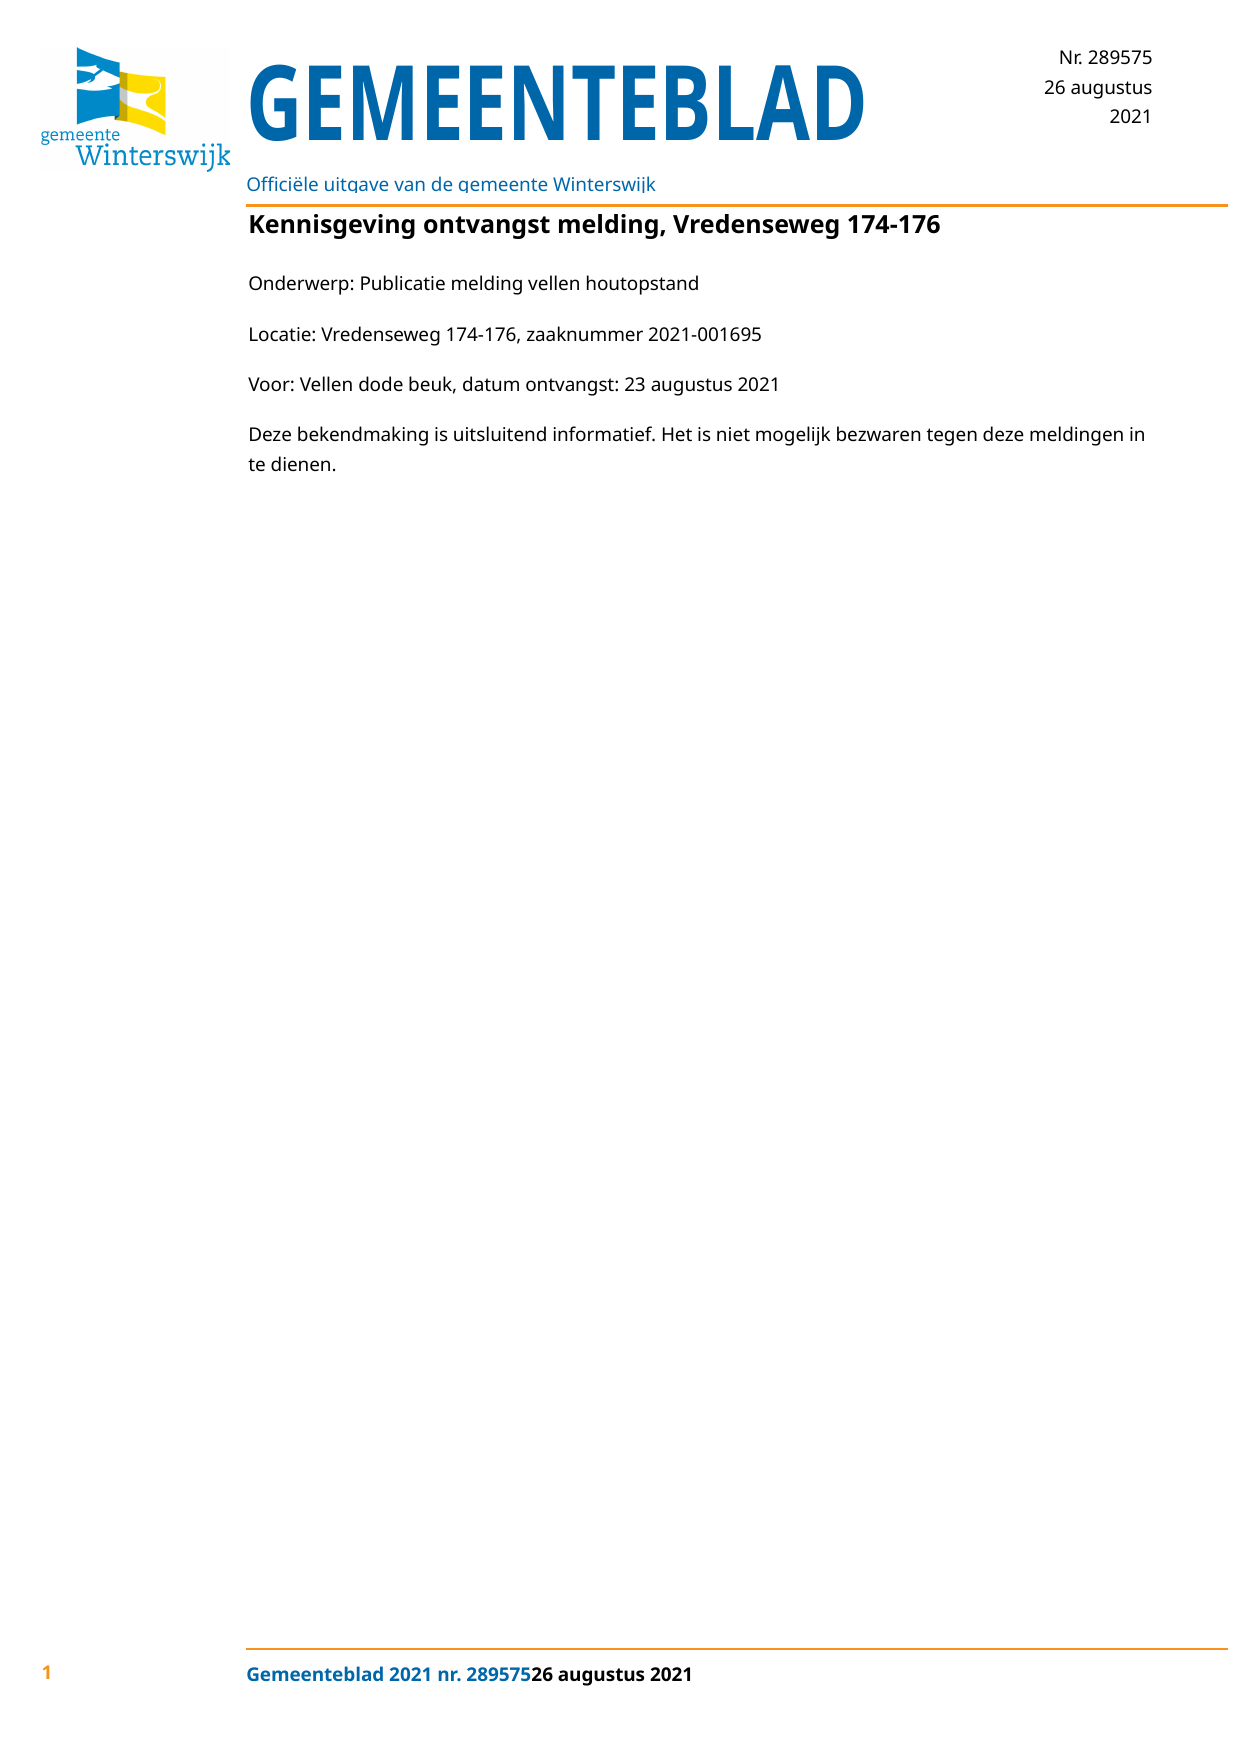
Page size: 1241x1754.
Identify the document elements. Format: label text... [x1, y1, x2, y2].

text Deze bekendmaking is uitsluitend informatief. Het is niet mogelijk bezwaren tegen deze meldingen in te dienen. [248, 422, 1152, 477]
picture [41, 47, 231, 172]
text Onderwerp: Publicatie melding vellen houtopstand [248, 270, 1152, 296]
picture [225, 153, 231, 162]
text Kennisgeving ontvangst melding, Vredenseweg 174-176 [248, 207, 1152, 241]
text Locatie: Vredenseweg 174-176, zaaknummer 2021-001695 [248, 321, 1152, 346]
text Voor: Vellen dode beuk, datum ontvangst: 23 augustus 2021 [248, 371, 1152, 397]
